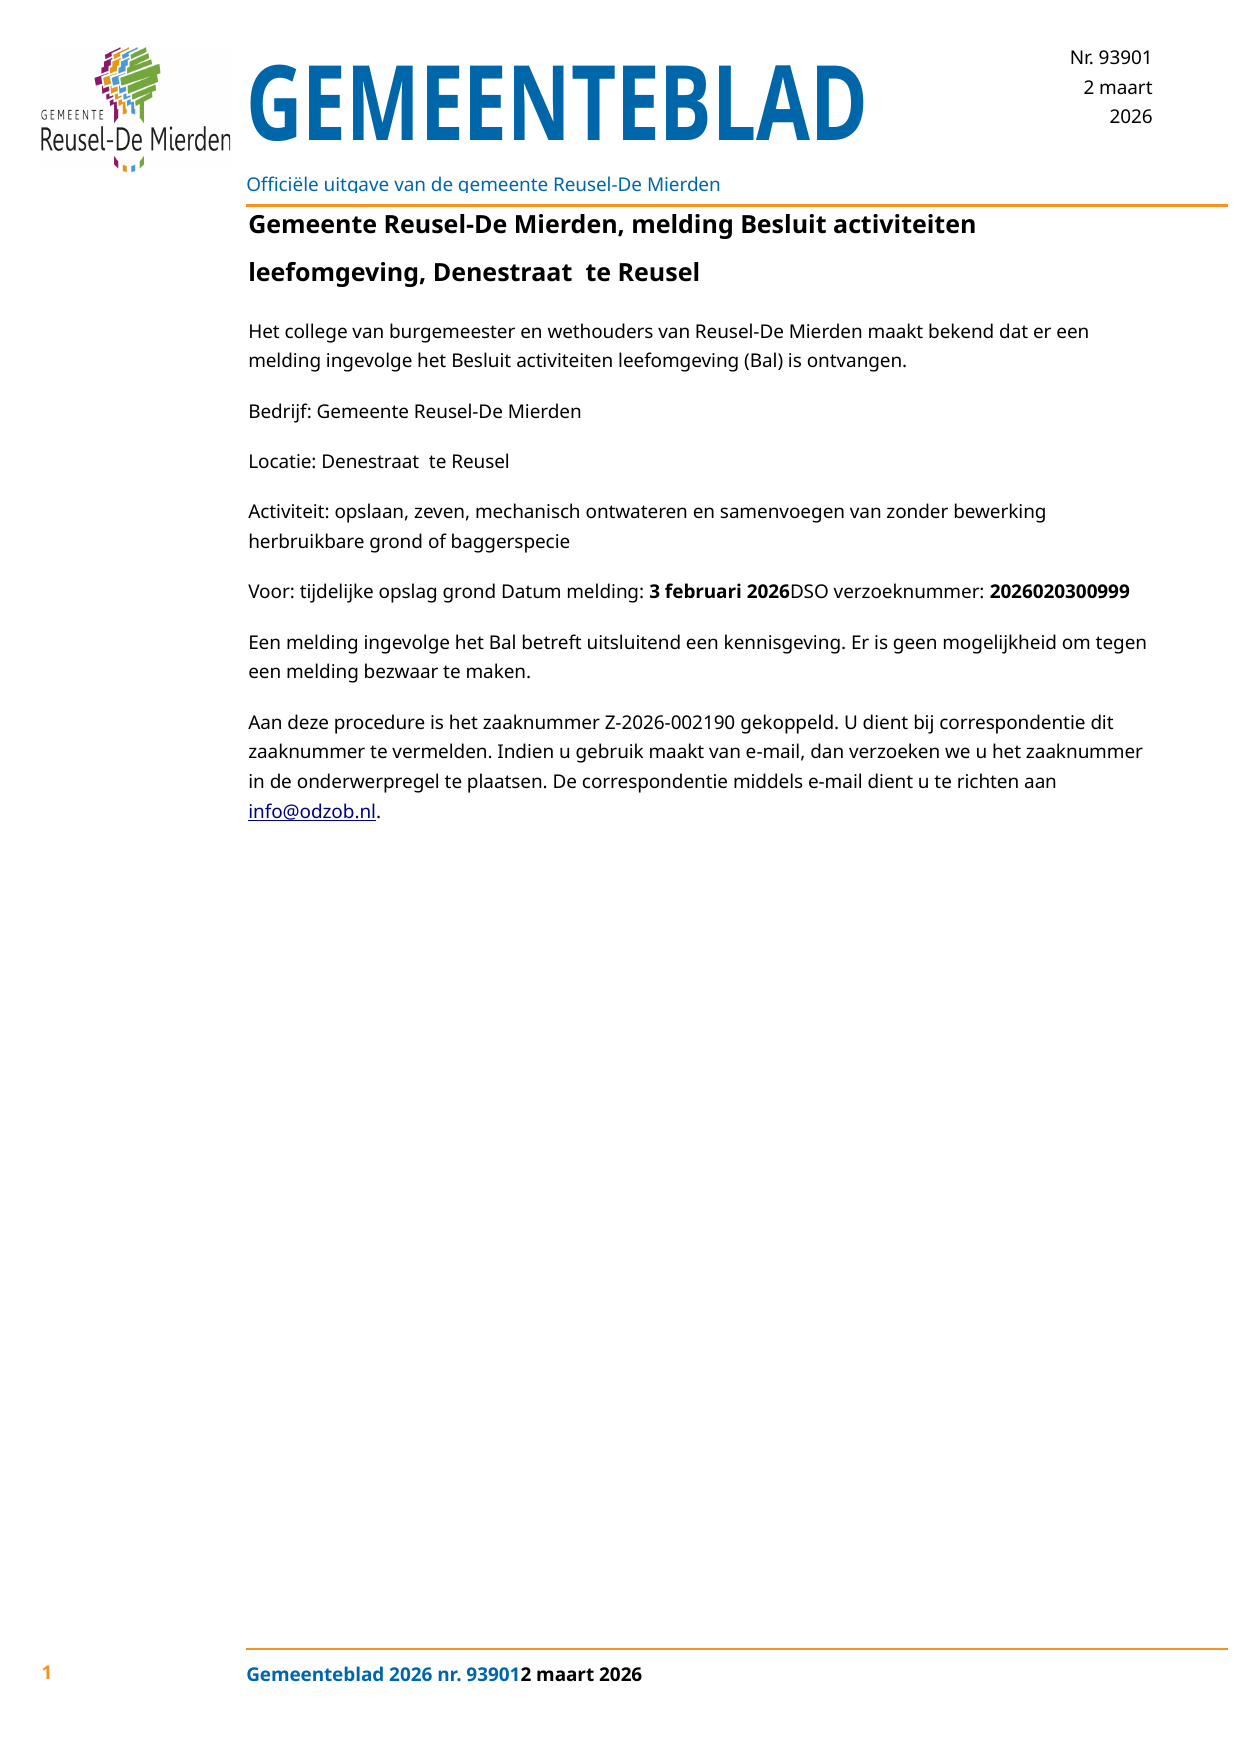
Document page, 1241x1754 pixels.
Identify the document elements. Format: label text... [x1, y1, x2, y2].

text Aan deze procedure is het zaaknummer Z-2026-002190 gekoppeld. U dient bij correspondentie dit zaaknummer te vermelden. Indien u gebruik maakt van e-mail, dan verzoeken we u het zaaknummer in de onderwerpregel te plaatsen. De correspondentie middels e-mail dient u te richten aan info@odzob.nl. [248, 709, 1152, 824]
text Het college van burgemeester en wethouders van Reusel-De Mierden maakt bekend dat er een melding ingevolge het Besluit activiteiten leefomgeving (Bal) is ontvangen. [248, 318, 1152, 373]
text Een melding ingevolge het Bal betreft uitsluitend een kennisgeving. Er is geen mogelijkheid om tegen een melding bezwaar te maken. [248, 629, 1152, 684]
text Gemeente Reusel-De Mierden, melding Besluit activiteiten leefomgeving, Denestraat ​​ te Reusel [248, 207, 1152, 288]
text Bedrijf: Gemeente Reusel-De Mierden [248, 398, 1152, 424]
picture [41, 47, 231, 172]
text Voor: tijdelijke opslag grond Datum melding: 3 februari 2026DSO verzoeknummer: 2026020300999 [248, 579, 1152, 604]
text Locatie: Denestraat ​​ te Reusel [248, 448, 1152, 474]
text Activiteit: opslaan, zeven, mechanisch ontwateren en samenvoegen van zonder bewerking herbruikbare grond of baggerspecie [248, 499, 1152, 554]
